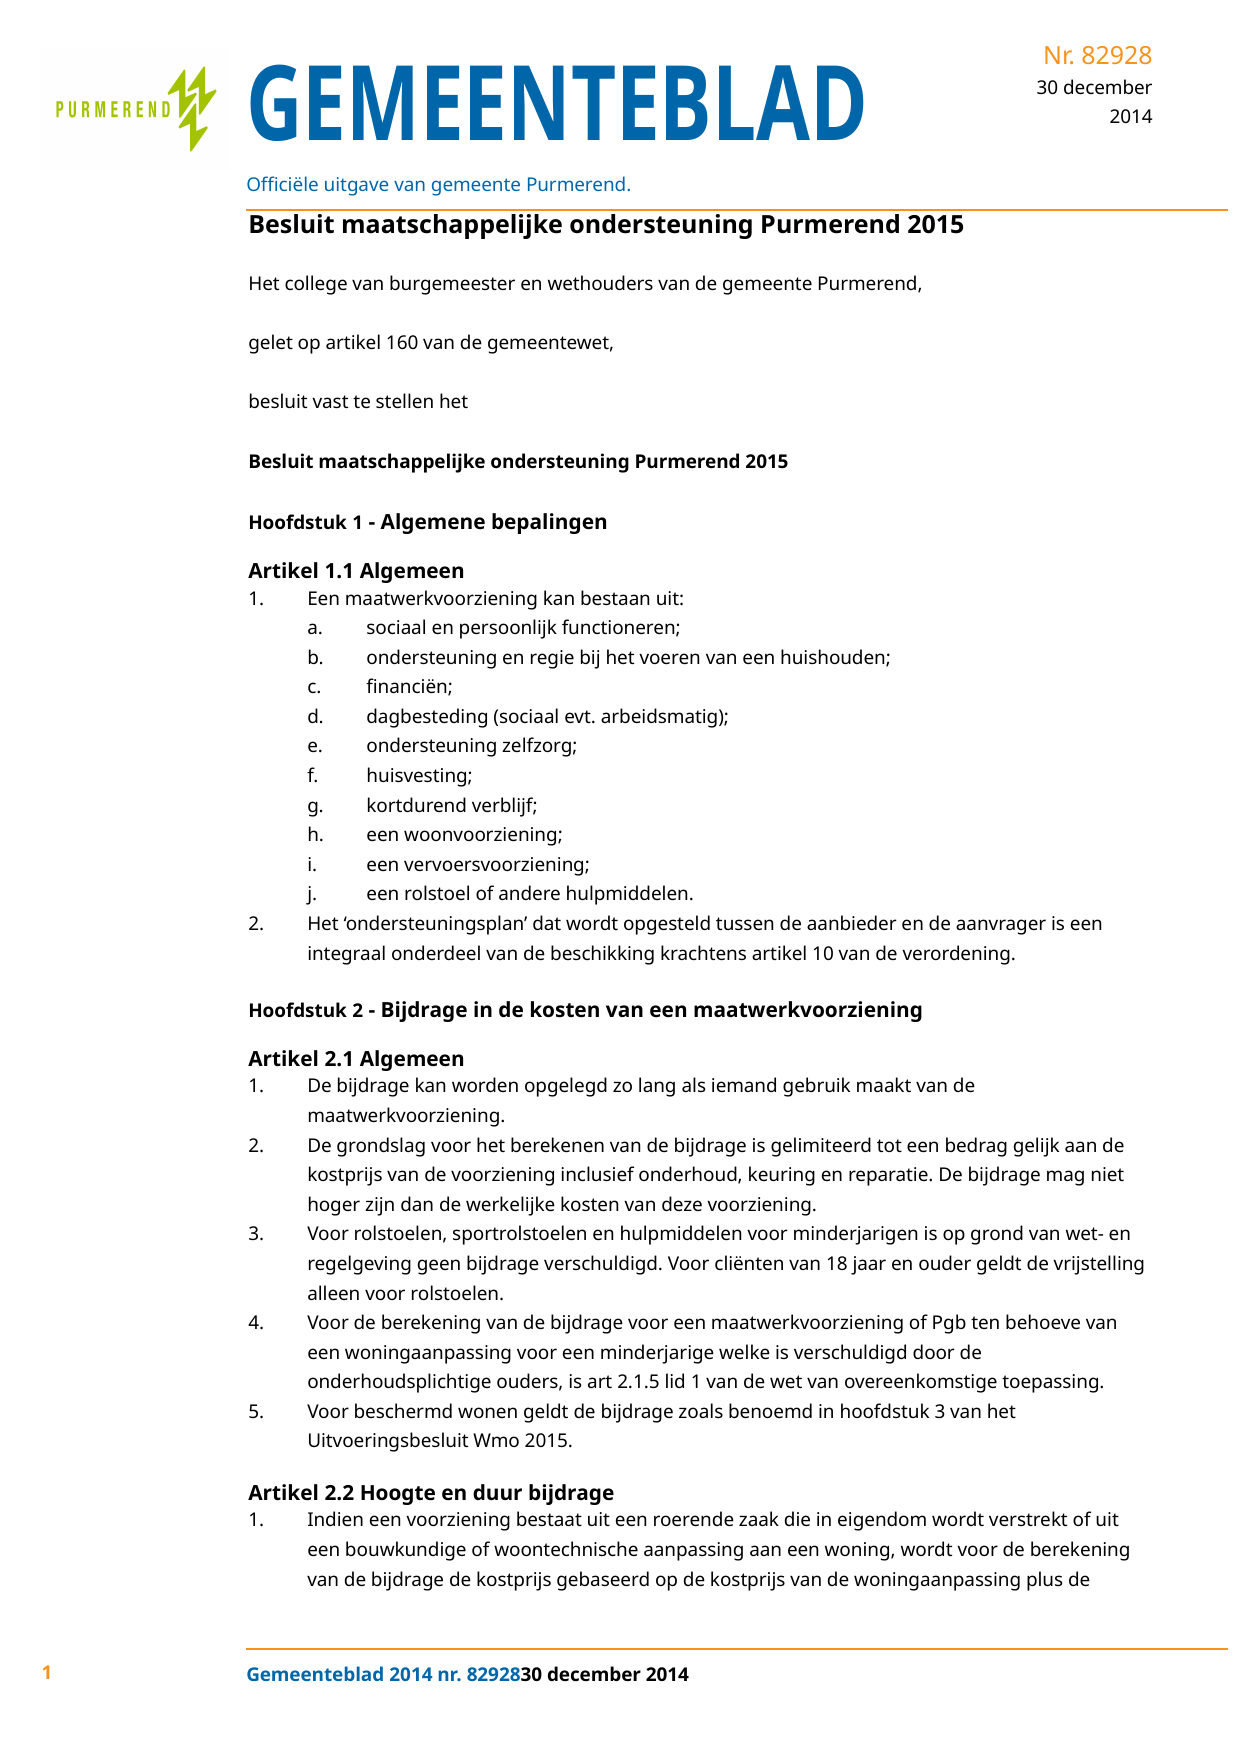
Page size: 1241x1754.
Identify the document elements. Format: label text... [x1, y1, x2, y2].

picture [41, 47, 231, 172]
list Indien een voorziening bestaat uit een roerende zaak die in eigendom wordt verstrekt of uit een bouwkundige of woontechnische aanpassing aan een woning, wordt voor de berekening van de bijdrage de kostprijs gebaseerd op de kostprijs van de woningaanpassing plus de [248, 1507, 1152, 1591]
text Besluit maatschappelijke ondersteuning Purmerend 2015 [248, 211, 1152, 241]
list Voor de berekening van de bijdrage voor een maatwerkvoorziening of Pgb ten behoeve van een woningaanpassing voor een minderjarige welke is verschuldigd door de onderhoudsplichtige ouders, is art 2.1.5 lid 1 van de wet van overeenkomstige toepassing. [248, 1309, 1152, 1394]
list een vervoersvoorziening; [307, 851, 1152, 877]
text Hoofdstuk 2 - Bijdrage in de kosten van een maatwerkvoorziening [248, 995, 1152, 1023]
list een woonvoorziening; [307, 821, 1152, 847]
list kortdurend verblijf; [307, 792, 1152, 817]
list Een maatwerkvoorziening kan bestaan uit: [248, 585, 1152, 610]
text Het college van burgemeester en wethouders van de gemeente Purmerend, [248, 270, 1152, 296]
list Voor rolstoelen, sportrolstoelen en hulpmiddelen voor minderjarigen is op grond van wet- en regelgeving geen bijdrage verschuldigd. Voor cliënten van 18 jaar en ouder geldt de vrijstelling alleen voor rolstoelen. [248, 1221, 1152, 1306]
list De grondslag voor het berekenen van de bijdrage is gelimiteerd tot een bedrag gelijk aan de kostprijs van de voorziening inclusief onderhoud, keuring en reparatie. De bijdrage mag niet hoger zijn dan de werkelijke kosten van deze voorziening. [248, 1132, 1152, 1217]
list dagbesteding (sociaal evt. arbeidsmatig); [307, 703, 1152, 729]
list sociaal en persoonlijk functioneren; [307, 614, 1152, 640]
text Artikel 2.2 Hoogte en duur bijdrage [248, 1478, 1152, 1507]
text Artikel 1.1 Algemeen [248, 556, 1152, 585]
list ondersteuning en regie bij het voeren van een huishouden; [307, 644, 1152, 669]
list financiën; [307, 673, 1152, 699]
list De bijdrage kan worden opgelegd zo lang als iemand gebruik maakt van de maatwerkvoorziening. [248, 1073, 1152, 1128]
text gelet op artikel 160 van de gemeentewet, [248, 329, 1152, 355]
list een rolstoel of andere hulpmiddelen. [307, 881, 1152, 906]
list ondersteuning zelfzorg; [307, 733, 1152, 758]
text Besluit maatschappelijke ondersteuning Purmerend 2015 [248, 448, 1152, 473]
text Hoofdstuk 1 - Algemene bepalingen [248, 507, 1152, 535]
text Artikel 2.1 Algemeen [248, 1044, 1152, 1073]
list Het ‘ondersteuningsplan’ dat wordt opgesteld tussen de aanbieder en de aanvrager is een integraal onderdeel van de beschikking krachtens artikel 10 van de verordening. [248, 910, 1152, 965]
text besluit vast te stellen het [248, 389, 1152, 414]
list huisvesting; [307, 762, 1152, 788]
list Voor beschermd wonen geldt de bijdrage zoals benoemd in hoofdstuk 3 van het Uitvoeringsbesluit Wmo 2015. [248, 1398, 1152, 1453]
